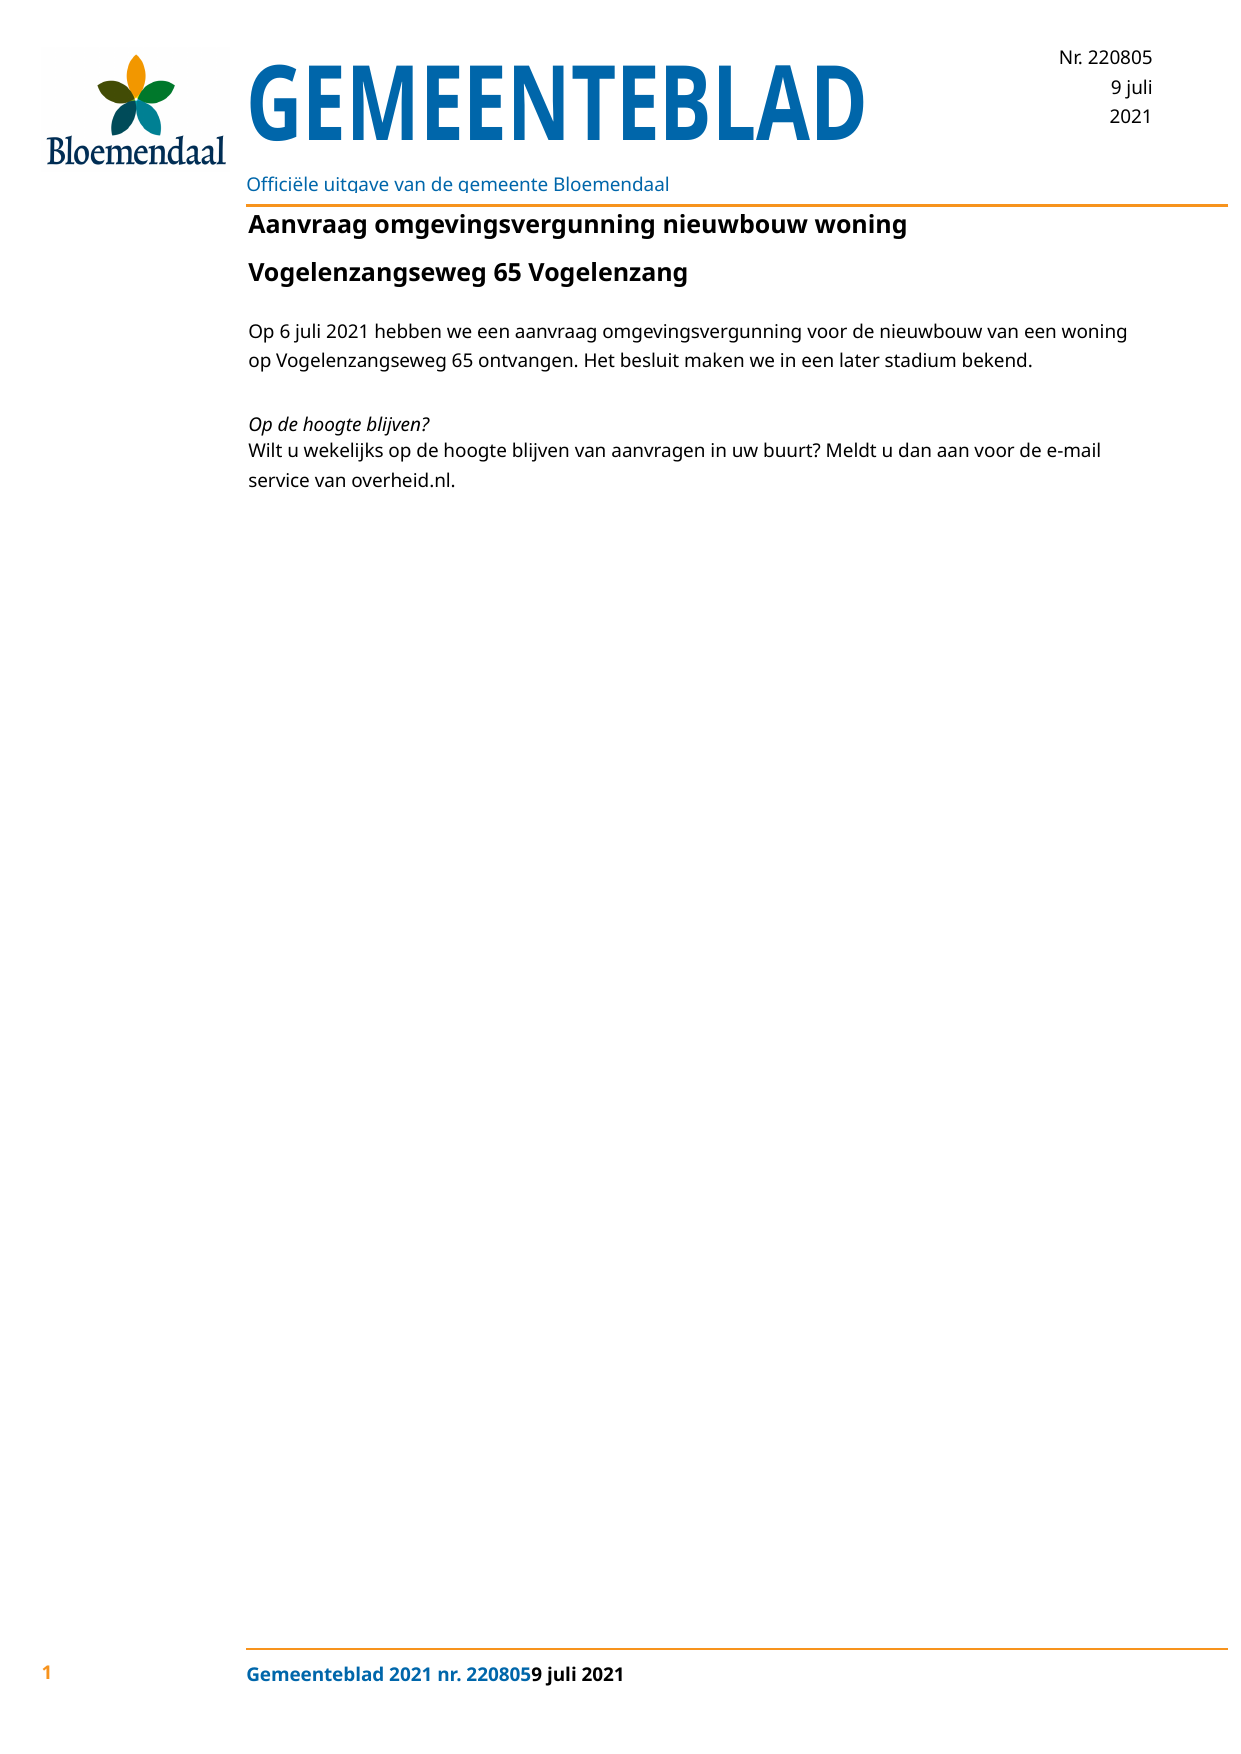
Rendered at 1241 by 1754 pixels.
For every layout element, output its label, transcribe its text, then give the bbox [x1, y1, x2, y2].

picture [41, 47, 231, 172]
text Aanvraag omgevingsvergunning nieuwbouw woning Vogelenzangseweg 65 Vogelenzang [248, 207, 1152, 288]
text Op 6 juli 2021 hebben we een aanvraag omgevingsvergunning voor de nieuwbouw van een woning op Vogelenzangseweg 65 ontvangen. Het besluit maken we in een later stadium bekend. [248, 318, 1152, 373]
text Wilt u wekelijks op de hoogte blijven van aanvragen in uw buurt? Meldt u dan aan voor de e-mail service van overheid.nl. [248, 437, 1152, 492]
text Op de hoogte blijven? [248, 411, 1152, 437]
